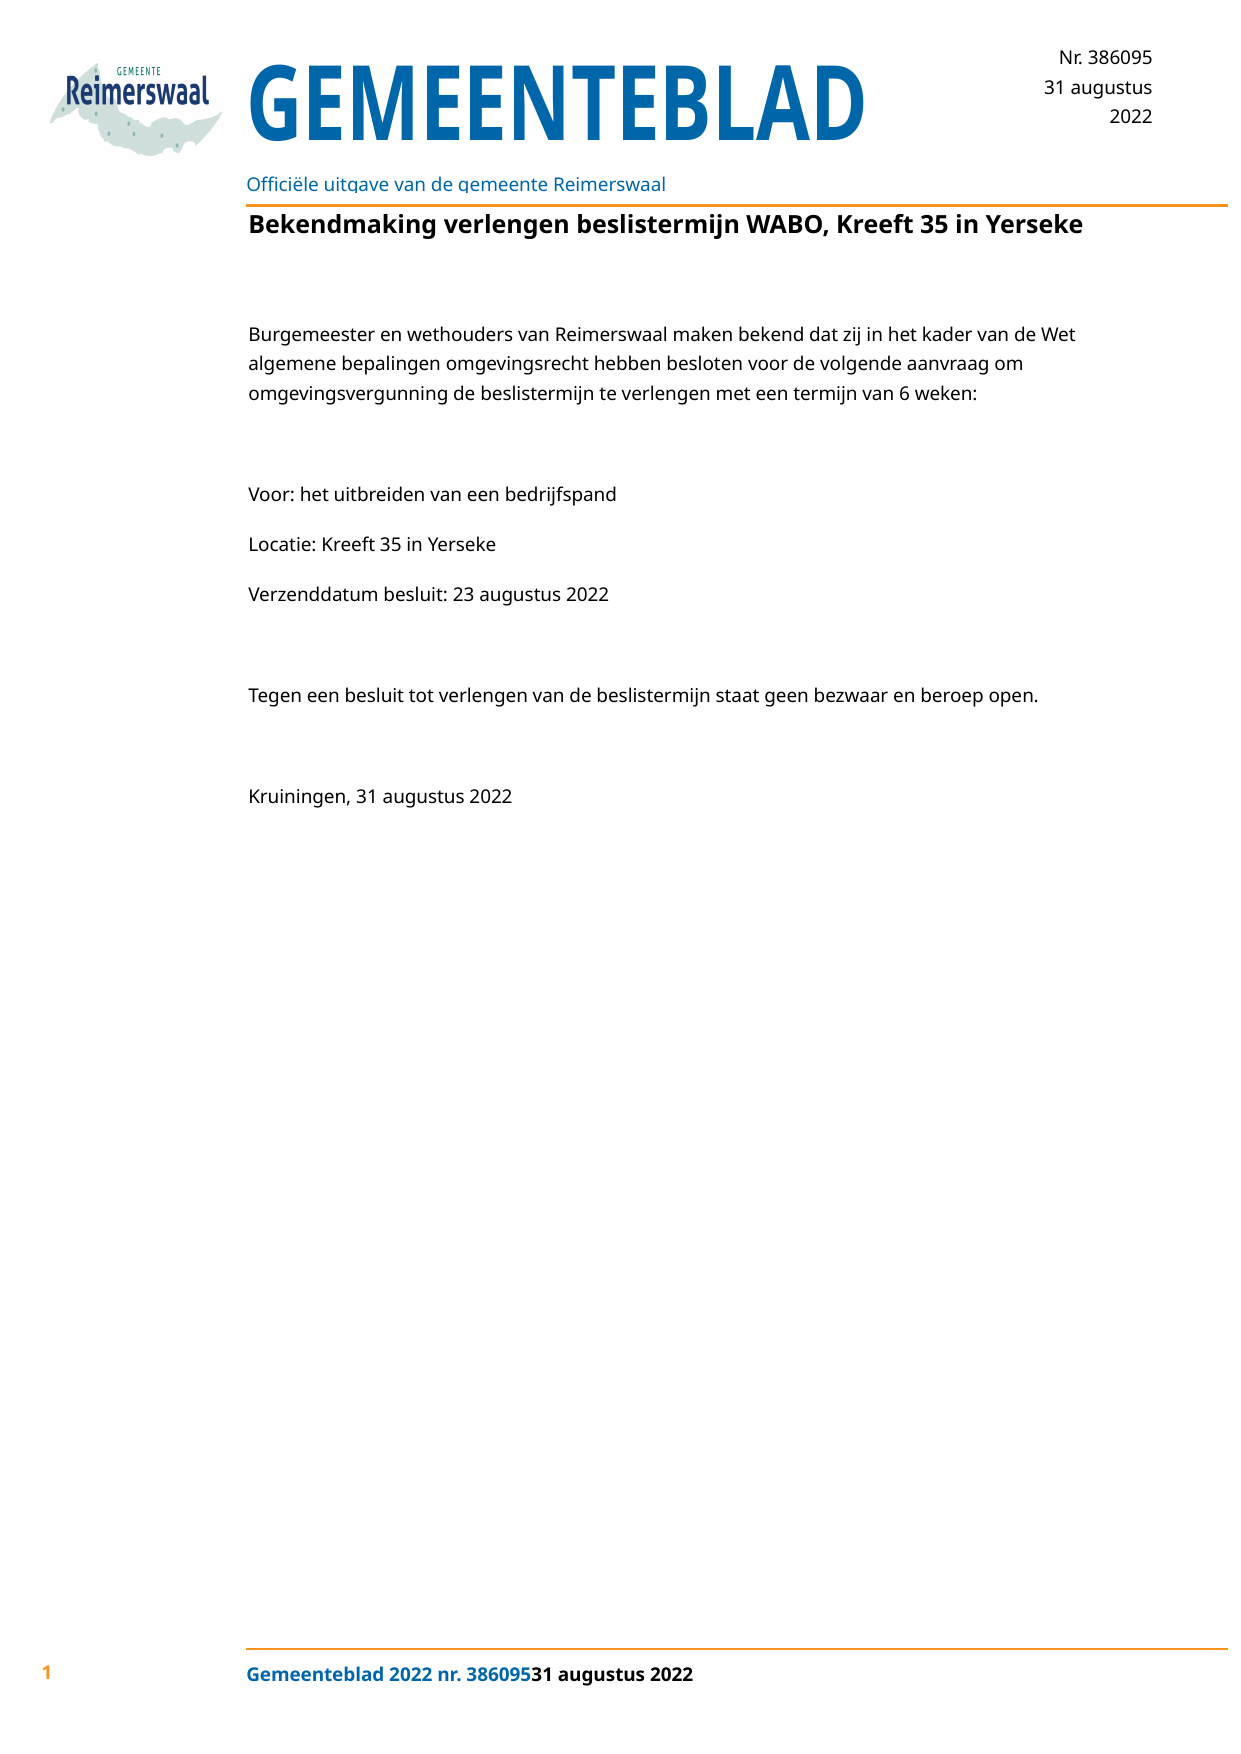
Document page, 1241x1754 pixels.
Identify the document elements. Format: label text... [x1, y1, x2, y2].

text Voor: het uitbreiden van een bedrijfspand [248, 481, 1152, 506]
text Bekendmaking verlengen beslistermijn WABO, Kreeft 35 in Yerseke [248, 207, 1152, 241]
text Kruiningen, 31 augustus 2022 [248, 783, 1152, 809]
text Verzenddatum besluit: 23 augustus 2022 [248, 582, 1152, 607]
text Burgemeester en wethouders van Reimerswaal maken bekend dat zij in het kader van de Wet algemene bepalingen omgevingsrecht hebben besloten voor de volgende aanvraag om omgevingsvergunning de beslistermijn te verlengen met een termijn van 6 weken: [248, 321, 1152, 406]
text Locatie: Kreeft 35 in Yerseke [248, 531, 1152, 557]
text Tegen een besluit tot verlengen van de beslistermijn staat geen bezwaar en beroep open. [248, 682, 1152, 708]
picture [41, 47, 231, 172]
